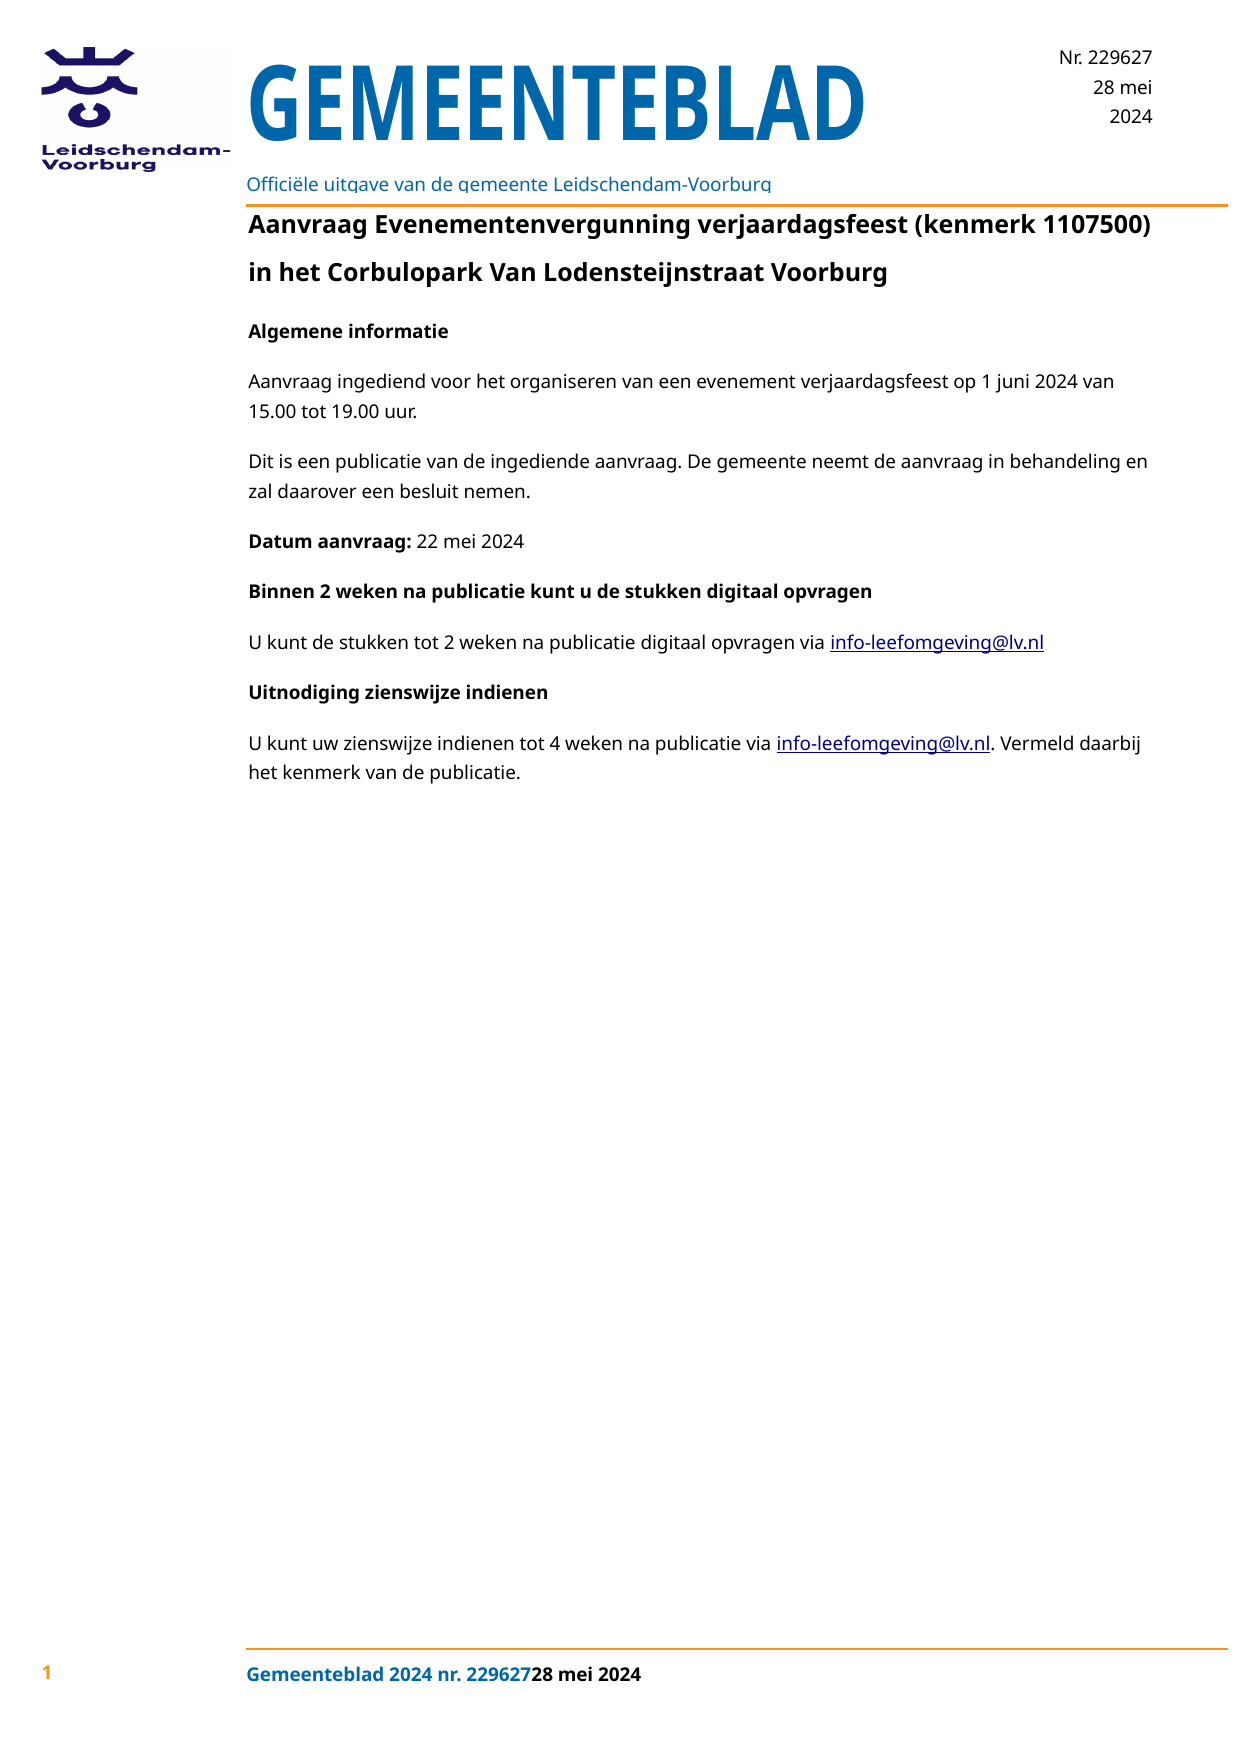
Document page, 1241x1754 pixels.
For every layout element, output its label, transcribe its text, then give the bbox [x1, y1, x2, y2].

text Binnen 2 weken na publicatie kunt u de stukken digitaal opvragen [248, 579, 1152, 604]
text U kunt de stukken tot 2 weken na publicatie digitaal opvragen via info-leefomgeving@lv.nl [248, 629, 1152, 655]
text Algemene informatie [248, 318, 1152, 344]
text Uitnodiging zienswijze indienen [248, 679, 1152, 705]
text Datum aanvraag: 22 mei 2024 [248, 528, 1152, 554]
text U kunt uw zienswijze indienen tot 4 weken na publicatie via info-leefomgeving@lv.nl. Vermeld daarbij het kenmerk van de publicatie. [248, 730, 1152, 785]
text Aanvraag ingediend voor het organiseren van een evenement verjaardagsfeest op 1 juni 2024 van 15.00 tot 19.00 uur. [248, 368, 1152, 424]
text Dit is een publicatie van de ingediende aanvraag. De gemeente neemt de aanvraag in behandeling en zal daarover een besluit nemen. [248, 448, 1152, 504]
text Aanvraag Evenementenvergunning verjaardagsfeest (kenmerk 1107500) in het Corbulopark Van Lodensteijnstraat Voorburg [248, 207, 1152, 288]
picture [41, 47, 231, 172]
